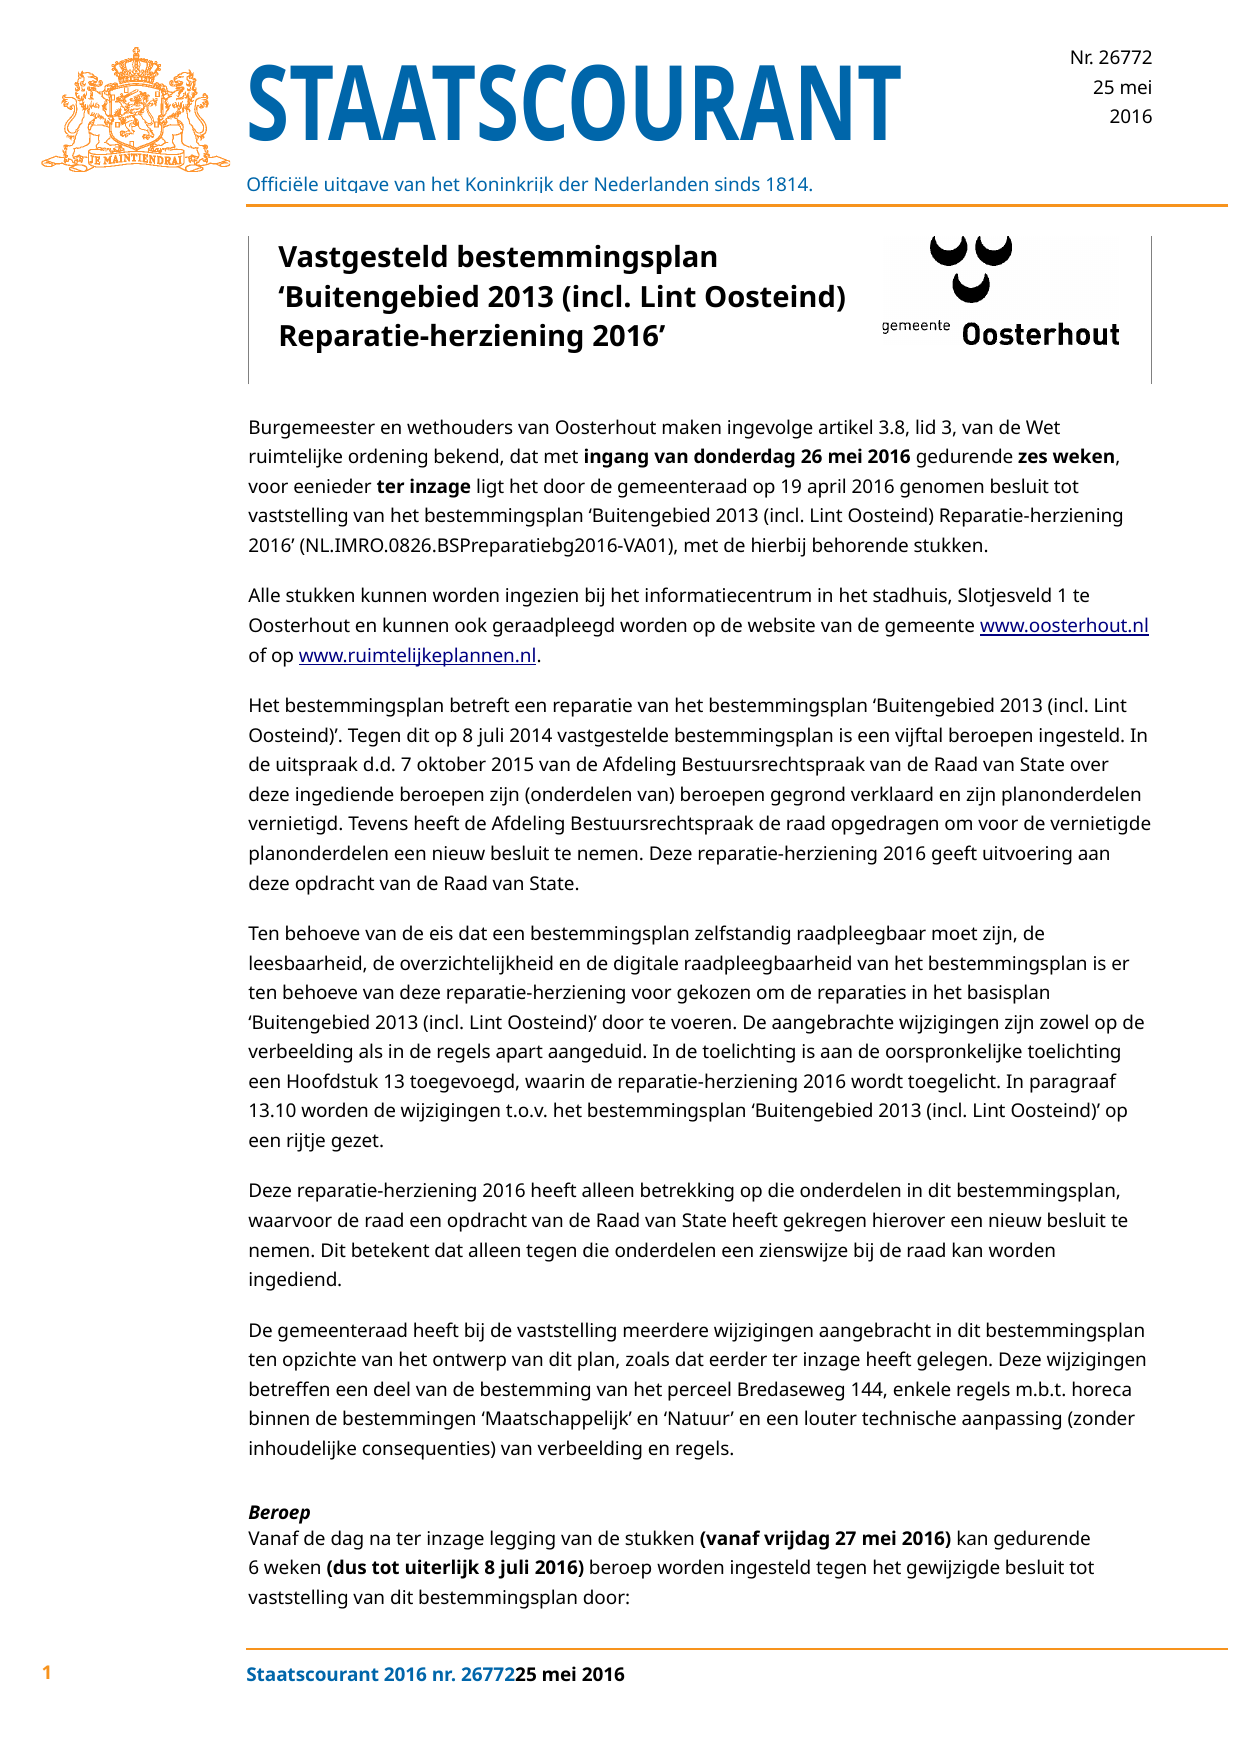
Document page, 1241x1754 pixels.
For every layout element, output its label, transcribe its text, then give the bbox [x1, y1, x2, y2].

text Vanaf de dag na ter inzage legging van de stukken (vanaf vrijdag 27 mei 2016) kan gedurende 6 weken (dus tot uiterlijk 8 juli 2016) beroep worden ingesteld tegen het gewijzigde besluit tot vaststelling van dit bestemmingsplan door: [248, 1525, 1152, 1610]
table_header Vastgesteld bestemmingsplan ‘Buitengebied 2013 (incl. Lint Oosteind) Reparatie-herziening 2016’ [249, 236, 850, 384]
text Deze reparatie-herziening 2016 heeft alleen betrekking op die onderdelen in dit bestemmingsplan, waarvoor de raad een opdracht van de Raad van State heeft gekregen hierover een nieuw besluit te nemen. Dit betekent dat alleen tegen die onderdelen een zienswijze bij de raad kan worden ingediend. [248, 1178, 1152, 1292]
text Beroep [248, 1499, 1152, 1525]
picture [41, 47, 231, 172]
picture [882, 236, 1119, 345]
table_header [850, 236, 1151, 384]
text De gemeenteraad heeft bij de vaststelling meerdere wijzigingen aangebracht in dit bestemmingsplan ten opzichte van het ontwerp van dit plan, zoals dat eerder ter inzage heeft gelegen. Deze wijzigingen betreffen een deel van de bestemming van het perceel Bredaseweg 144, enkele regels m.b.t. horeca binnen de bestemmingen ‘Maatschappelijk’ en ‘Natuur’ en een louter technische aanpassing (zonder inhoudelijke consequenties) van verbeelding en regels. [248, 1317, 1152, 1461]
text Het bestemmingsplan betreft een reparatie van het bestemmingsplan ‘Buitengebied 2013 (incl. Lint Oosteind)’. Tegen dit op 8 juli 2014 vastgestelde bestemmingsplan is een vijftal beroepen ingesteld. In de uitspraak d.d. 7 oktober 2015 van de Afdeling Bestuursrechtspraak van de Raad van State over deze ingediende beroepen zijn (onderdelen van) beroepen gegrond verklaard en zijn planonderdelen vernietigd. Tevens heeft de Afdeling Bestuursrechtspraak de raad opgedragen om voor de vernietigde planonderdelen een nieuw besluit te nemen. Deze reparatie-herziening 2016 geeft uitvoering aan deze opdracht van de Raad van State. [248, 692, 1152, 896]
text Burgemeester en wethouders van Oosterhout maken ingevolge artikel 3.8, lid 3, van de Wet ruimtelijke ordening bekend, dat met ingang van donderdag 26 mei 2016 gedurende zes weken, voor eenieder ter inzage ligt het door de gemeenteraad op 19 april 2016 genomen besluit tot vaststelling van het bestemmingsplan ‘Buitengebied 2013 (incl. Lint Oosteind) Reparatie-herziening 2016’ (NL.IMRO.0826.BSPreparatiebg2016-VA01), met de hierbij behorende stukken. [248, 414, 1152, 558]
text Alle stukken kunnen worden ingezien bij het informatiecentrum in het stadhuis, Slotjesveld 1 te Oosterhout en kunnen ook geraadpleegd worden op de website van de gemeente www.oosterhout.nl of op www.ruimtelijkeplannen.nl. [248, 583, 1152, 668]
text Ten behoeve van de eis dat een bestemmingsplan zelfstandig raadpleegbaar moet zijn, de leesbaarheid, de overzichtelijkheid en de digitale raadpleegbaarheid van het bestemmingsplan is er ten behoeve van deze reparatie-herziening voor gekozen om de reparaties in het basisplan ‘Buitengebied 2013 (incl. Lint Oosteind)’ door te voeren. De aangebrachte wijzigingen zijn zowel op de verbeelding als in de regels apart aangeduid. In de toelichting is aan de oorspronkelijke toelichting een Hoofdstuk 13 toegevoegd, waarin de reparatie-herziening 2016 wordt toegelicht. In paragraaf 13.10 worden de wijzigingen t.o.v. het bestemmingsplan ‘Buitengebied 2013 (incl. Lint Oosteind)’ op een rijtje gezet. [248, 920, 1152, 1153]
